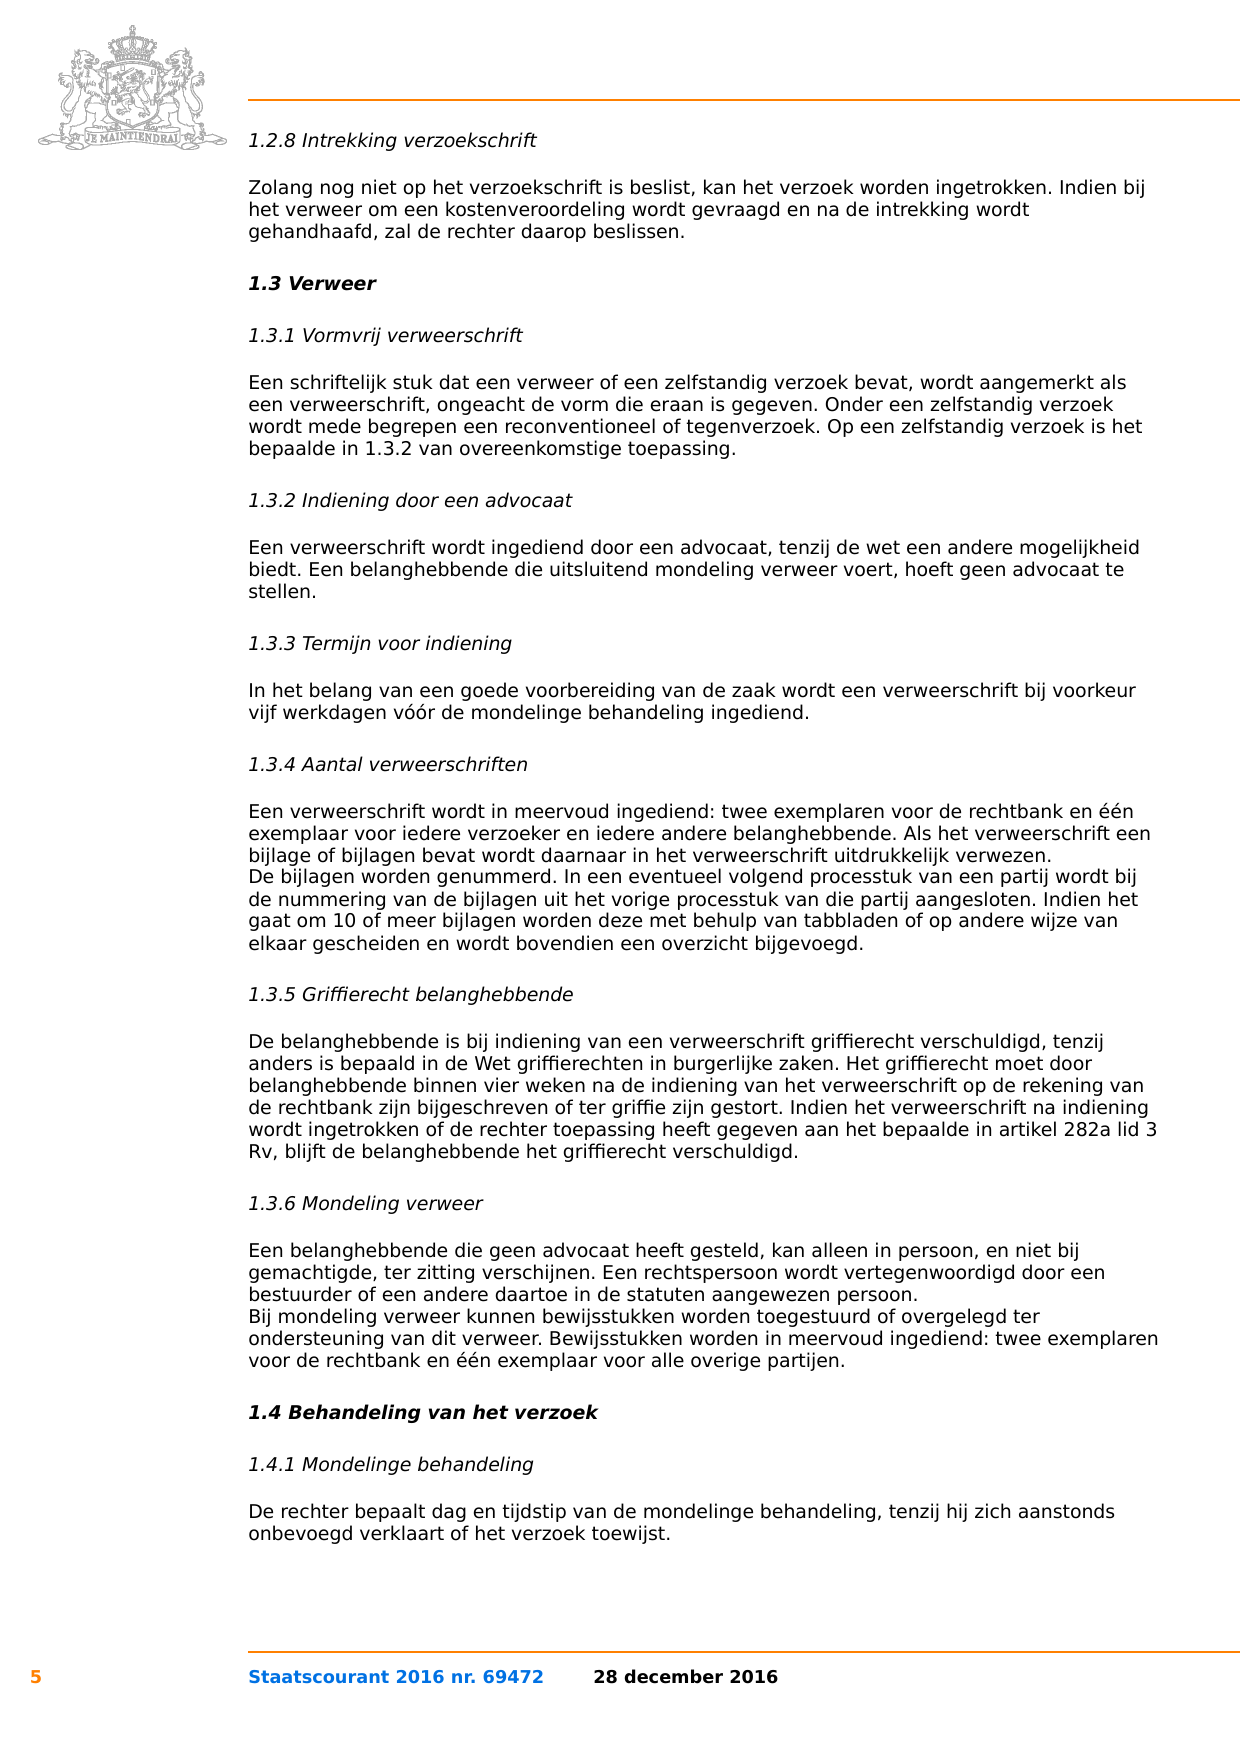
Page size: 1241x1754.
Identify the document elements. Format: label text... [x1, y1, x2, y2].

text De rechter bepaalt dag en tijdstip van de mondelinge behandeling, tenzij hij zich aanstonds onbevoegd verklaart of het verzoek toewijst. [248, 1501, 1163, 1545]
subtitle 1.3.3 Termijn voor indiening [248, 633, 1163, 654]
text Een belanghebbende die geen advocaat heeft gesteld, kan alleen in persoon, en niet bij gemachtigde, ter zitting verschijnen. Een rechtspersoon wordt vertegenwoordigd door een bestuurder of een andere daartoe in de statuten aangewezen persoon. [248, 1240, 1163, 1306]
subtitle 1.4.1 Mondelinge behandeling [248, 1454, 1163, 1476]
text De belanghebbende is bij indiening van een verweerschrift griffierecht verschuldigd, tenzij anders is bepaald in de Wet griffierechten in burgerlijke zaken. Het griffierecht moet door belanghebbende binnen vier weken na de indiening van het verweerschrift op de rekening van de rechtbank zijn bijgeschreven of ter griffie zijn gestort. Indien het verweerschrift na indiening wordt ingetrokken of de rechter toepassing heeft gegeven aan het bepaalde in artikel 282a lid 3 Rv, blijft de belanghebbende het griffierecht verschuldigd. [248, 1031, 1163, 1163]
text Zolang nog niet op het verzoekschrift is beslist, kan het verzoek worden ingetrokken. Indien bij het verweer om een kostenveroordeling wordt gevraagd en na de intrekking wordt gehandhaafd, zal de rechter daarop beslissen. [248, 177, 1163, 243]
text Bij mondeling verweer kunnen bewijsstukken worden toegestuurd of overgelegd ter ondersteuning van dit verweer. Bewijsstukken worden in meervoud ingediend: twee exemplaren voor de rechtbank en één exemplaar voor alle overige partijen. [248, 1306, 1163, 1372]
subtitle 1.4 Behandeling van het verzoek [248, 1402, 1163, 1424]
text De bijlagen worden genummerd. In een eventueel volgend processtuk van een partij wordt bij de nummering van de bijlagen uit het vorige processtuk van die partij aangesloten. Indien het gaat om 10 of meer bijlagen worden deze met behulp van tabbladen of op andere wijze van elkaar gescheiden en wordt bovendien een overzicht bijgevoegd. [248, 866, 1163, 954]
subtitle 1.3.2 Indiening door een advocaat [248, 490, 1163, 512]
picture [38, 25, 227, 150]
text Een verweerschrift wordt in meervoud ingediend: twee exemplaren voor de rechtbank en één exemplaar voor iedere verzoeker en iedere andere belanghebbende. Als het verweerschrift een bijlage of bijlagen bevat wordt daarnaar in het verweerschrift uitdrukkelijk verwezen. [248, 801, 1163, 866]
subtitle 1.3.5 Griffierecht belanghebbende [248, 984, 1163, 1006]
text Een schriftelijk stuk dat een verweer of een zelfstandig verzoek bevat, wordt aangemerkt als een verweerschrift, ongeacht de vorm die eraan is gegeven. Onder een zelfstandig verzoek wordt mede begrepen een reconventioneel of tegenverzoek. Op een zelfstandig verzoek is het bepaalde in 1.3.2 van overeenkomstige toepassing. [248, 372, 1163, 460]
subtitle 1.3 Verweer [248, 273, 1163, 295]
subtitle 1.3.4 Aantal verweerschriften [248, 753, 1163, 776]
text In het belang van een goede voorbereiding van de zaak wordt een verweerschrift bij voorkeur vijf werkdagen vóór de mondelinge behandeling ingediend. [248, 679, 1163, 723]
subtitle 1.3.6 Mondeling verweer [248, 1193, 1163, 1215]
text Een verweerschrift wordt ingediend door een advocaat, tenzij de wet een andere mogelijkheid biedt. Een belanghebbende die uitsluitend mondeling verweer voert, hoeft geen advocaat te stellen. [248, 537, 1163, 603]
subtitle 1.3.1 Vormvrij verweerschrift [248, 325, 1163, 347]
subtitle 1.2.8 Intrekking verzoekschrift [248, 130, 1163, 152]
